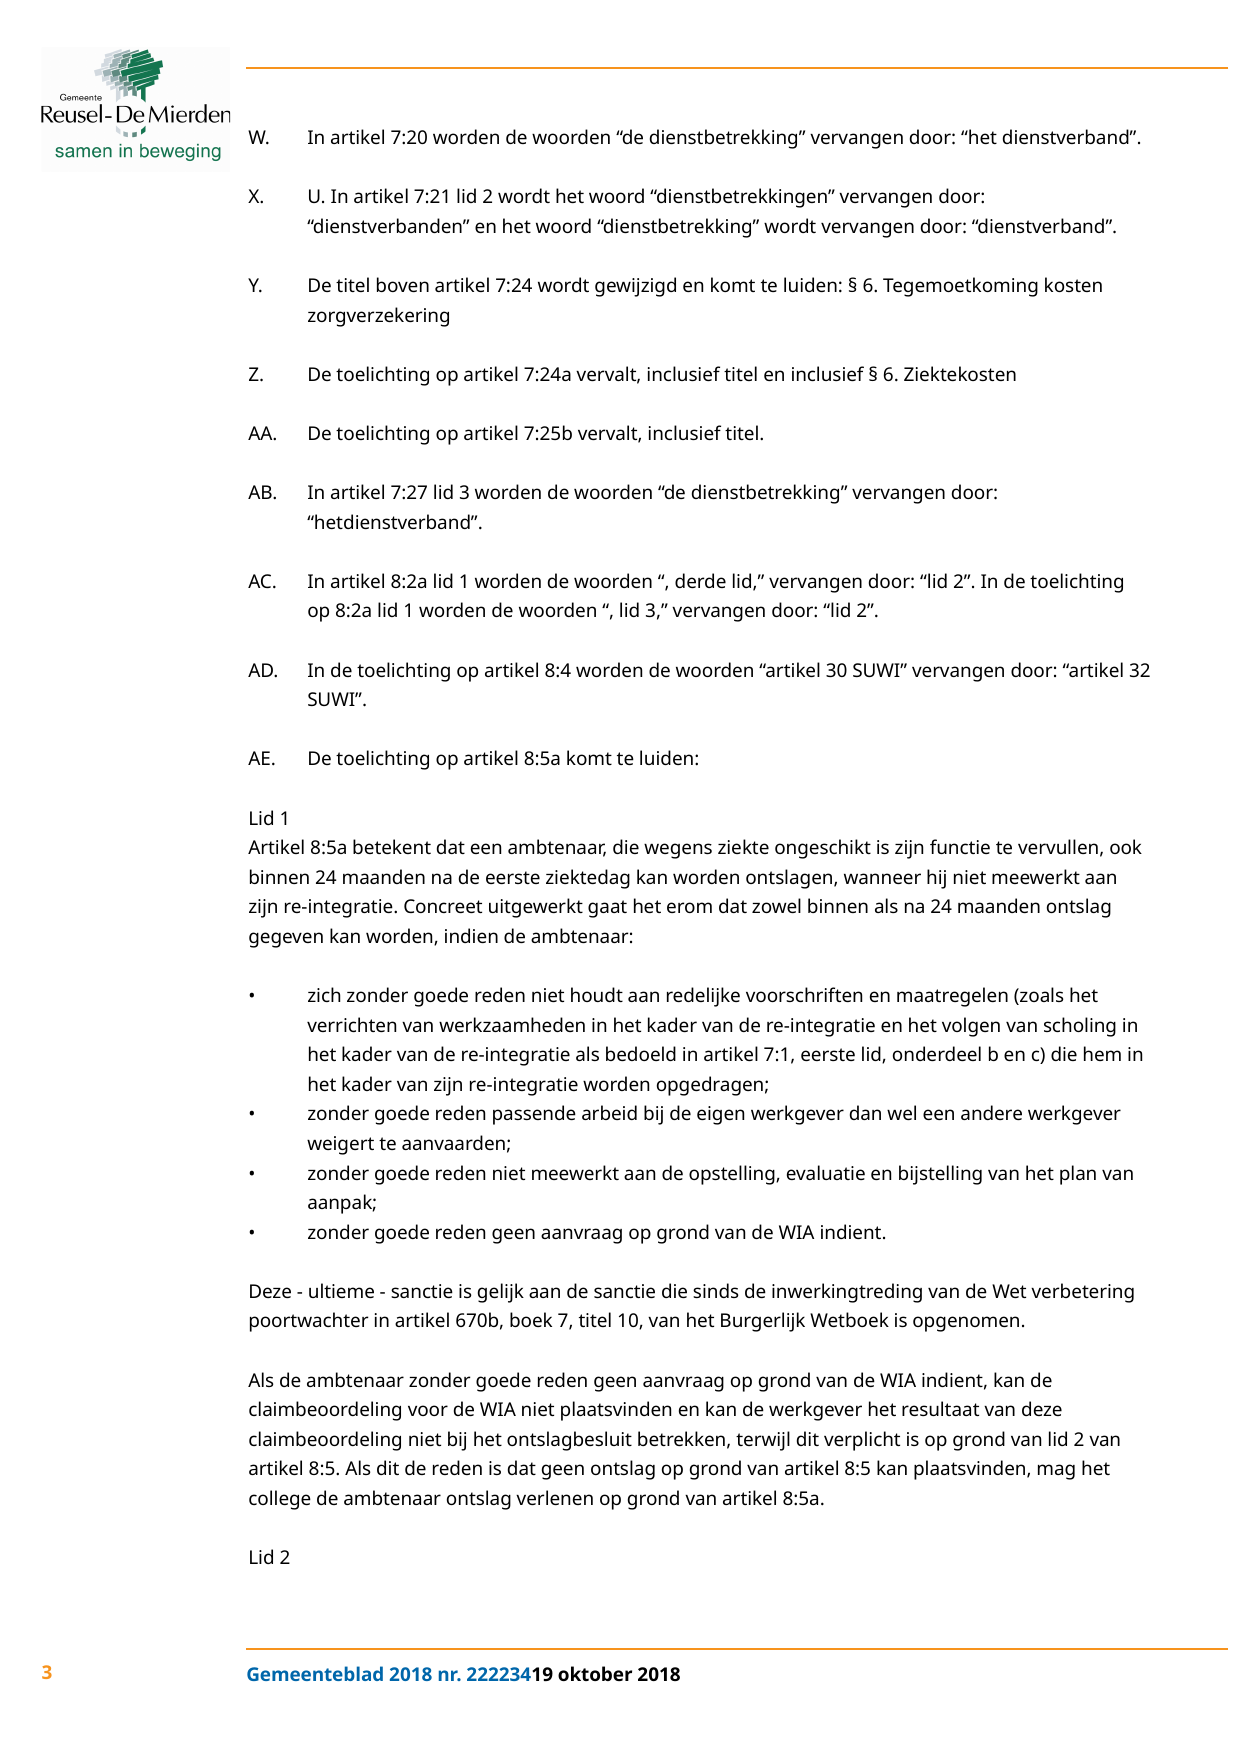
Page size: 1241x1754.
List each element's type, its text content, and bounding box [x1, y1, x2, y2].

text Deze - ultieme - sanctie is gelijk aan de sanctie die sinds de inwerkingtreding van de Wet verbetering poortwachter in artikel 670b, boek 7, titel 10, van het Burgerlijk Wetboek is opgenomen. [248, 1278, 1152, 1333]
list De toelichting op artikel 7:25b vervalt, inclusief titel. [248, 420, 1152, 446]
list In artikel 8:2a lid 1 worden de woorden “, derde lid,” vervangen door: “lid 2”. In de toelichting op 8:2a lid 1 worden de woorden “, lid 3,” vervangen door: “lid 2”. [248, 568, 1152, 623]
list U. In artikel 7:21 lid 2 wordt het woord “dienstbetrekkingen” vervangen door: “dienstverbanden” en het woord “dienstbetrekking” wordt vervangen door: “dienstverband”. [248, 183, 1152, 239]
list In artikel 7:20 worden de woorden “de dienstbetrekking” vervangen door: “het dienstverband”. [248, 124, 1152, 150]
picture [41, 47, 231, 172]
list In artikel 7:27 lid 3 worden de woorden “de dienstbetrekking” vervangen door: “hetdienstverband”. [248, 479, 1152, 535]
text Artikel 8:5a betekent dat een ambtenaar, die wegens ziekte ongeschikt is zijn functie te vervullen, ook binnen 24 maanden na de eerste ziektedag kan worden ontslagen, wanneer hij niet meewerkt aan zijn re-integratie. Concreet uitgewerkt gaat het erom dat zowel binnen als na 24 maanden ontslag gegeven kan worden, indien de ambtenaar: [248, 834, 1152, 949]
list De toelichting op artikel 8:5a komt te luiden: [248, 746, 1152, 771]
list zonder goede reden geen aanvraag op grond van de WIA indient. [248, 1219, 1152, 1245]
list zich zonder goede reden niet houdt aan redelijke voorschriften en maatregelen (zoals het verrichten van werkzaamheden in het kader van de re-integratie en het volgen van scholing in het kader van de re-integratie als bedoeld in artikel 7:1, eerste lid, onderdeel b en c) die hem in het kader van zijn re-integratie worden opgedragen; [248, 982, 1152, 1097]
text Als de ambtenaar zonder goede reden geen aanvraag op grond van de WIA indient, kan de claimbeoordeling voor de WIA niet plaatsvinden en kan de werkgever het resultaat van deze claimbeoordeling niet bij het ontslagbesluit betrekken, terwijl dit verplicht is op grond van lid 2 van artikel 8:5. Als dit de reden is dat geen ontslag op grond van artikel 8:5 kan plaatsvinden, mag het college de ambtenaar ontslag verlenen op grond van artikel 8:5a. [248, 1367, 1152, 1511]
list In de toelichting op artikel 8:4 worden de woorden “artikel 30 SUWI” vervangen door: “artikel 32 SUWI”. [248, 657, 1152, 712]
text Lid 1 [248, 805, 1152, 831]
list zonder goede reden niet meewerkt aan de opstelling, evaluatie en bijstelling van het plan van aanpak; [248, 1160, 1152, 1215]
text Lid 2 [248, 1544, 1152, 1570]
list zonder goede reden passende arbeid bij de eigen werkgever dan wel een andere werkgever weigert te aanvaarden; [248, 1101, 1152, 1156]
list De titel boven artikel 7:24 wordt gewijzigd en komt te luiden: § 6. Tegemoetkoming kosten zorgverzekering [248, 272, 1152, 328]
list De toelichting op artikel 7:24a vervalt, inclusief titel en inclusief § 6. Ziektekosten [248, 361, 1152, 387]
